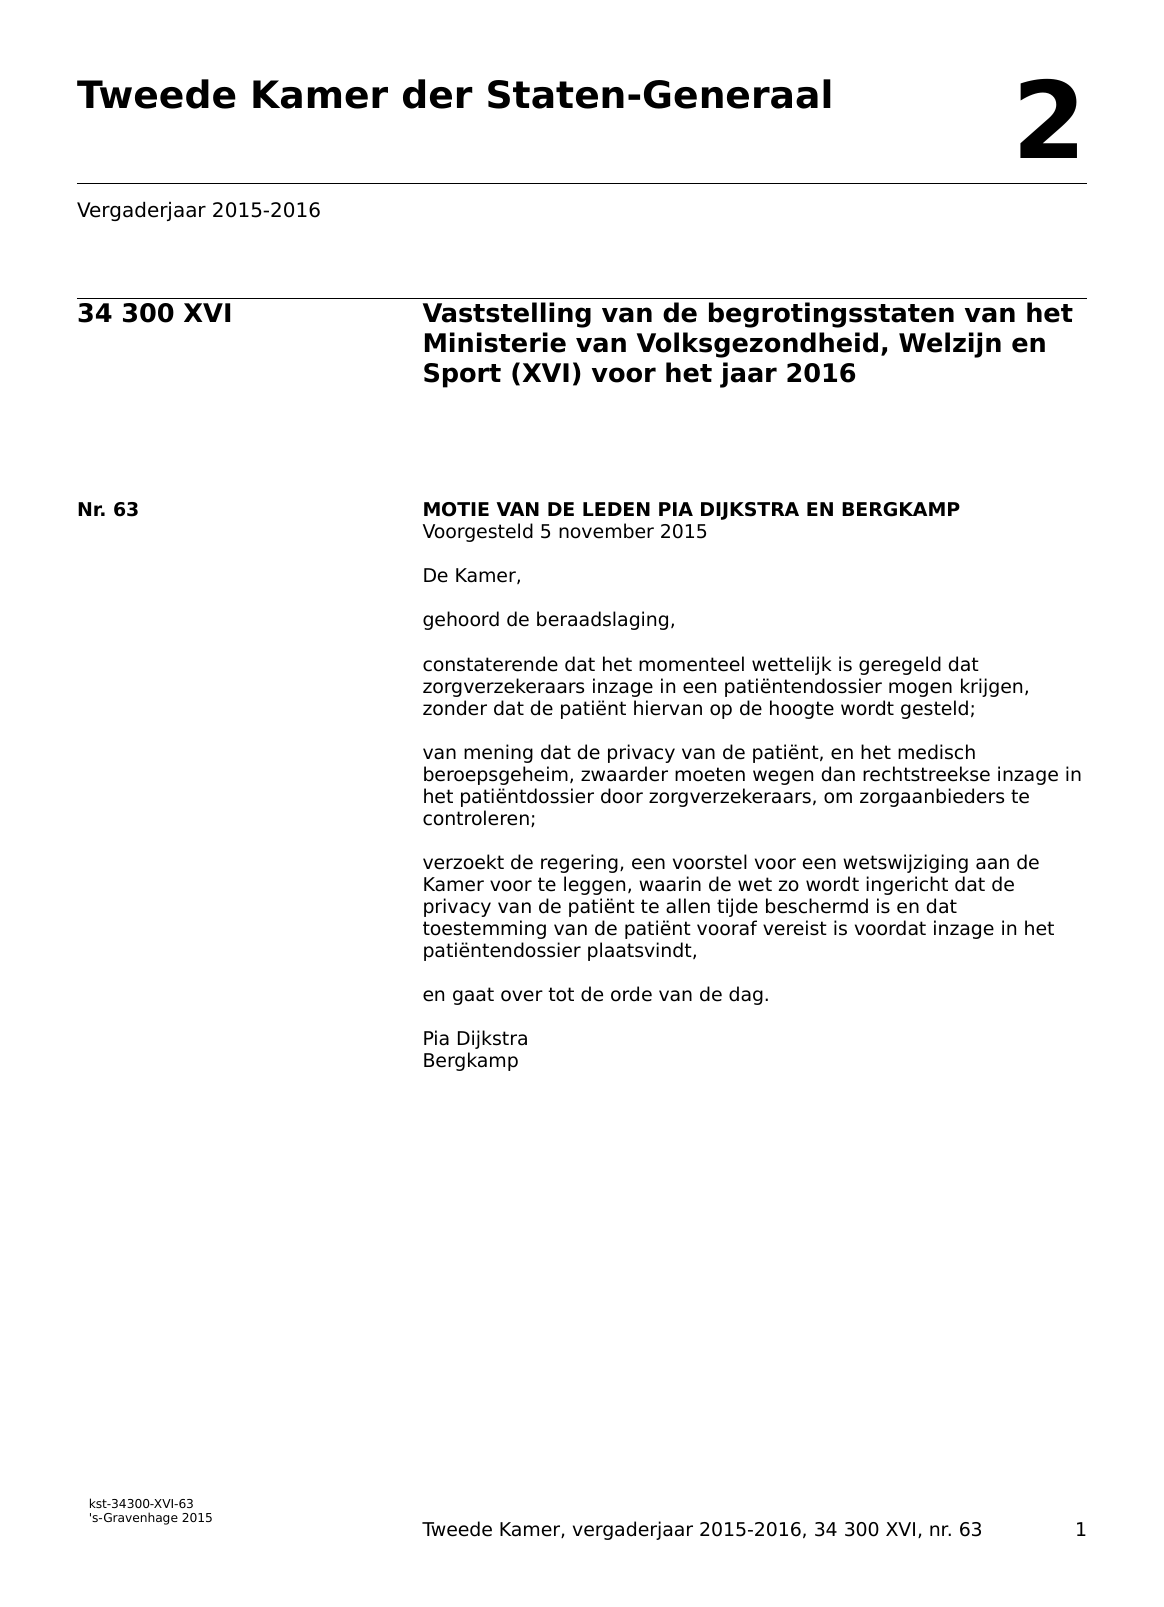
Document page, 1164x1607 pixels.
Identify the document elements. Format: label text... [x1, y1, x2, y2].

subtitle Nr. 63 MOTIE VAN DE LEDEN PIA DIJKSTRA EN BERGKAMP [77, 499, 1087, 521]
subtitle 34 300 XVI Vaststelling van de begrotingsstaten van het Ministerie van Volksgezondheid, Welzijn en Sport (XVI) voor het jaar 2016 [77, 299, 1087, 388]
text van mening dat de privacy van de patiënt, en het medisch beroepsgeheim, zwaarder moeten wegen dan rechtstreekse inzage in het patiëntdossier door zorgverzekeraars, om zorgaanbieders te controleren; [422, 742, 1087, 829]
table_header 2 [886, 59, 1087, 183]
text en gaat over tot de orde van de dag. [422, 984, 1087, 1006]
table_cell Vergaderjaar 2015-2016 [77, 184, 1087, 298]
text constaterende dat het momenteel wettelijk is geregeld dat zorgverzekeraars inzage in een patiëntendossier mogen krijgen, zonder dat de patiënt hiervan op de hoogte wordt gesteld; [422, 653, 1087, 719]
text Bergkamp [422, 1050, 1087, 1072]
text De Kamer, [422, 565, 1087, 587]
text gehoord de beraadslaging, [422, 609, 1087, 631]
text verzoekt de regering, een voorstel voor een wetswijziging aan de Kamer voor te leggen, waarin de wet zo wordt ingericht dat de privacy van de patiënt te allen tijde beschermd is en dat toestemming van de patiënt vooraf vereist is voordat inzage in het patiëntendossier plaatsvindt, [422, 852, 1087, 962]
text 's-Gravenhage 2015 [88, 1511, 323, 1525]
text Voorgesteld 5 november 2015 [422, 521, 1087, 543]
text Pia Dijkstra [422, 1028, 1087, 1050]
text kst-34300-XVI-63 [88, 1497, 323, 1511]
table_header Tweede Kamer der Staten-Generaal [77, 59, 886, 183]
